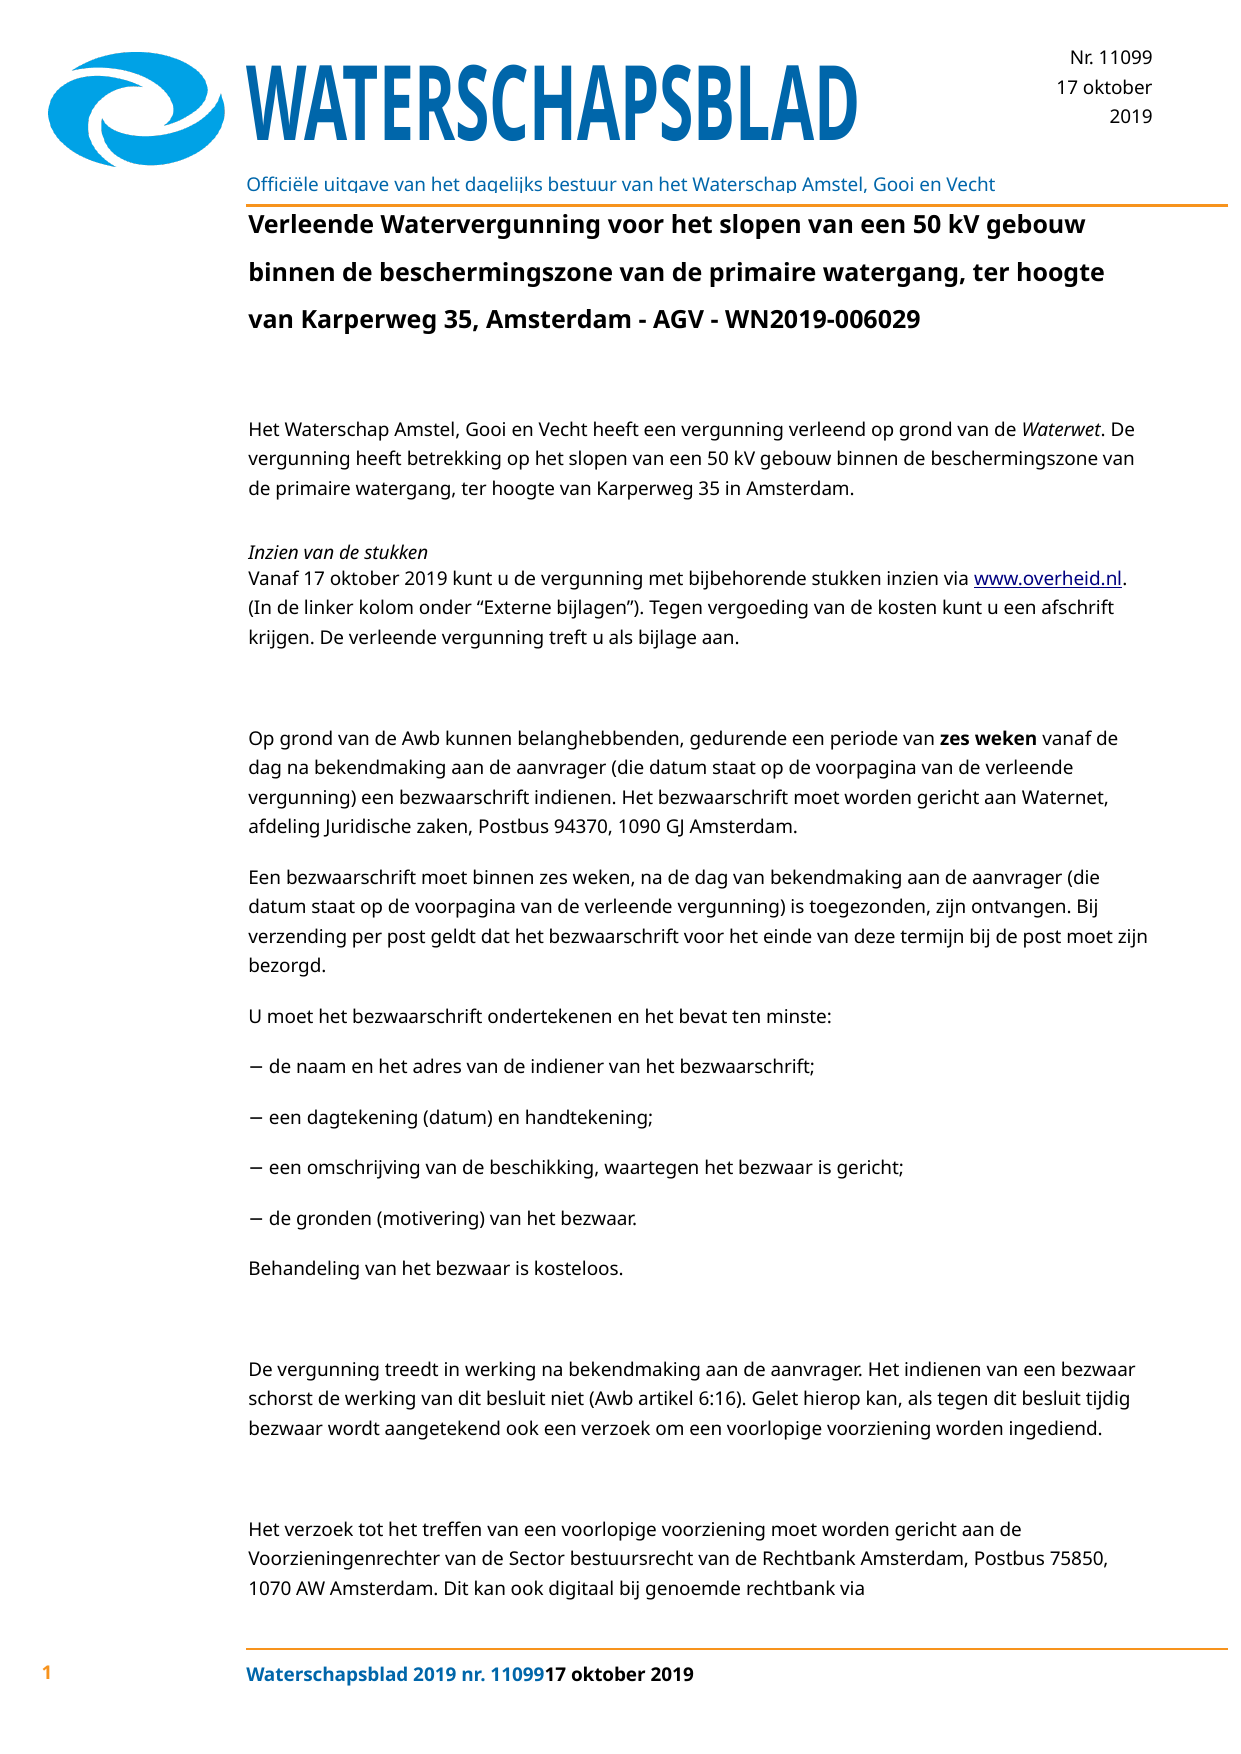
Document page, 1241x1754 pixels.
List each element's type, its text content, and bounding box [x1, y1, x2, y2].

text − de gronden (motivering) van het bezwaar. [248, 1205, 1152, 1231]
text Vanaf 17 oktober 2019 kunt u de vergunning met bijbehorende stukken inzien via www.overheid.nl. (In de linker kolom onder “Externe bijlagen”). Tegen vergoeding van de kosten kunt u een afschrift krijgen. De verleende vergunning treft u als bijlage aan. [248, 565, 1152, 650]
text Een bezwaarschrift moet binnen zes weken, na de dag van bekendmaking aan de aanvrager (die datum staat op de voorpagina van de verleende vergunning) is toegezonden, zijn ontvangen. Bij verzending per post geldt dat het bezwaarschrift voor het einde van deze termijn bij de post moet zijn bezorgd. [248, 864, 1152, 978]
text − een omschrijving van de beschikking, waartegen het bezwaar is gericht; [248, 1154, 1152, 1180]
text − een dagtekening (datum) en handtekening; [248, 1104, 1152, 1130]
text Het Waterschap Amstel, Gooi en Vecht heeft een vergunning verleend op grond van de Waterwet. De vergunning heeft betrekking op het slopen van een 50 kV gebouw binnen de beschermingszone van de primaire watergang, ter hoogte van Karperweg 35 in Amsterdam. [248, 416, 1152, 501]
text Het verzoek tot het treffen van een voorlopige voorziening moet worden gericht aan de Voorzieningenrechter van de Sector bestuursrecht van de Rechtbank Amsterdam, Postbus 75850, 1070 AW Amsterdam. Dit kan ook digitaal bij genoemde rechtbank via [248, 1516, 1152, 1601]
text − de naam en het adres van de indiener van het bezwaarschrift; [248, 1053, 1152, 1079]
text Verleende Watervergunning voor het slopen van een 50 kV gebouw binnen de beschermingszone van de primaire watergang, ter hoogte van Karperweg 35, Amsterdam - AGV - WN2019-006029 [248, 207, 1152, 336]
picture [41, 47, 231, 172]
text Behandeling van het bezwaar is kosteloos. [248, 1255, 1152, 1281]
text Inzien van de stukken [248, 539, 1152, 565]
text U moet het bezwaarschrift ondertekenen en het bevat ten minste: [248, 1003, 1152, 1029]
text Op grond van de Awb kunnen belanghebbenden, gedurende een periode van zes weken vanaf de dag na bekendmaking aan de aanvrager (die datum staat op de voorpagina van de verleende vergunning) een bezwaarschrift indienen. Het bezwaarschrift moet worden gericht aan Waternet, afdeling Juridische zaken, Postbus 94370, 1090 GJ Amsterdam. [248, 725, 1152, 839]
text De vergunning treedt in werking na bekendmaking aan de aanvrager. Het indienen van een bezwaar schorst de werking van dit besluit niet (Awb artikel 6:16). Gelet hierop kan, als tegen dit besluit tijdig bezwaar wordt aangetekend ook een verzoek om een voorlopige voorziening worden ingediend. [248, 1356, 1152, 1441]
